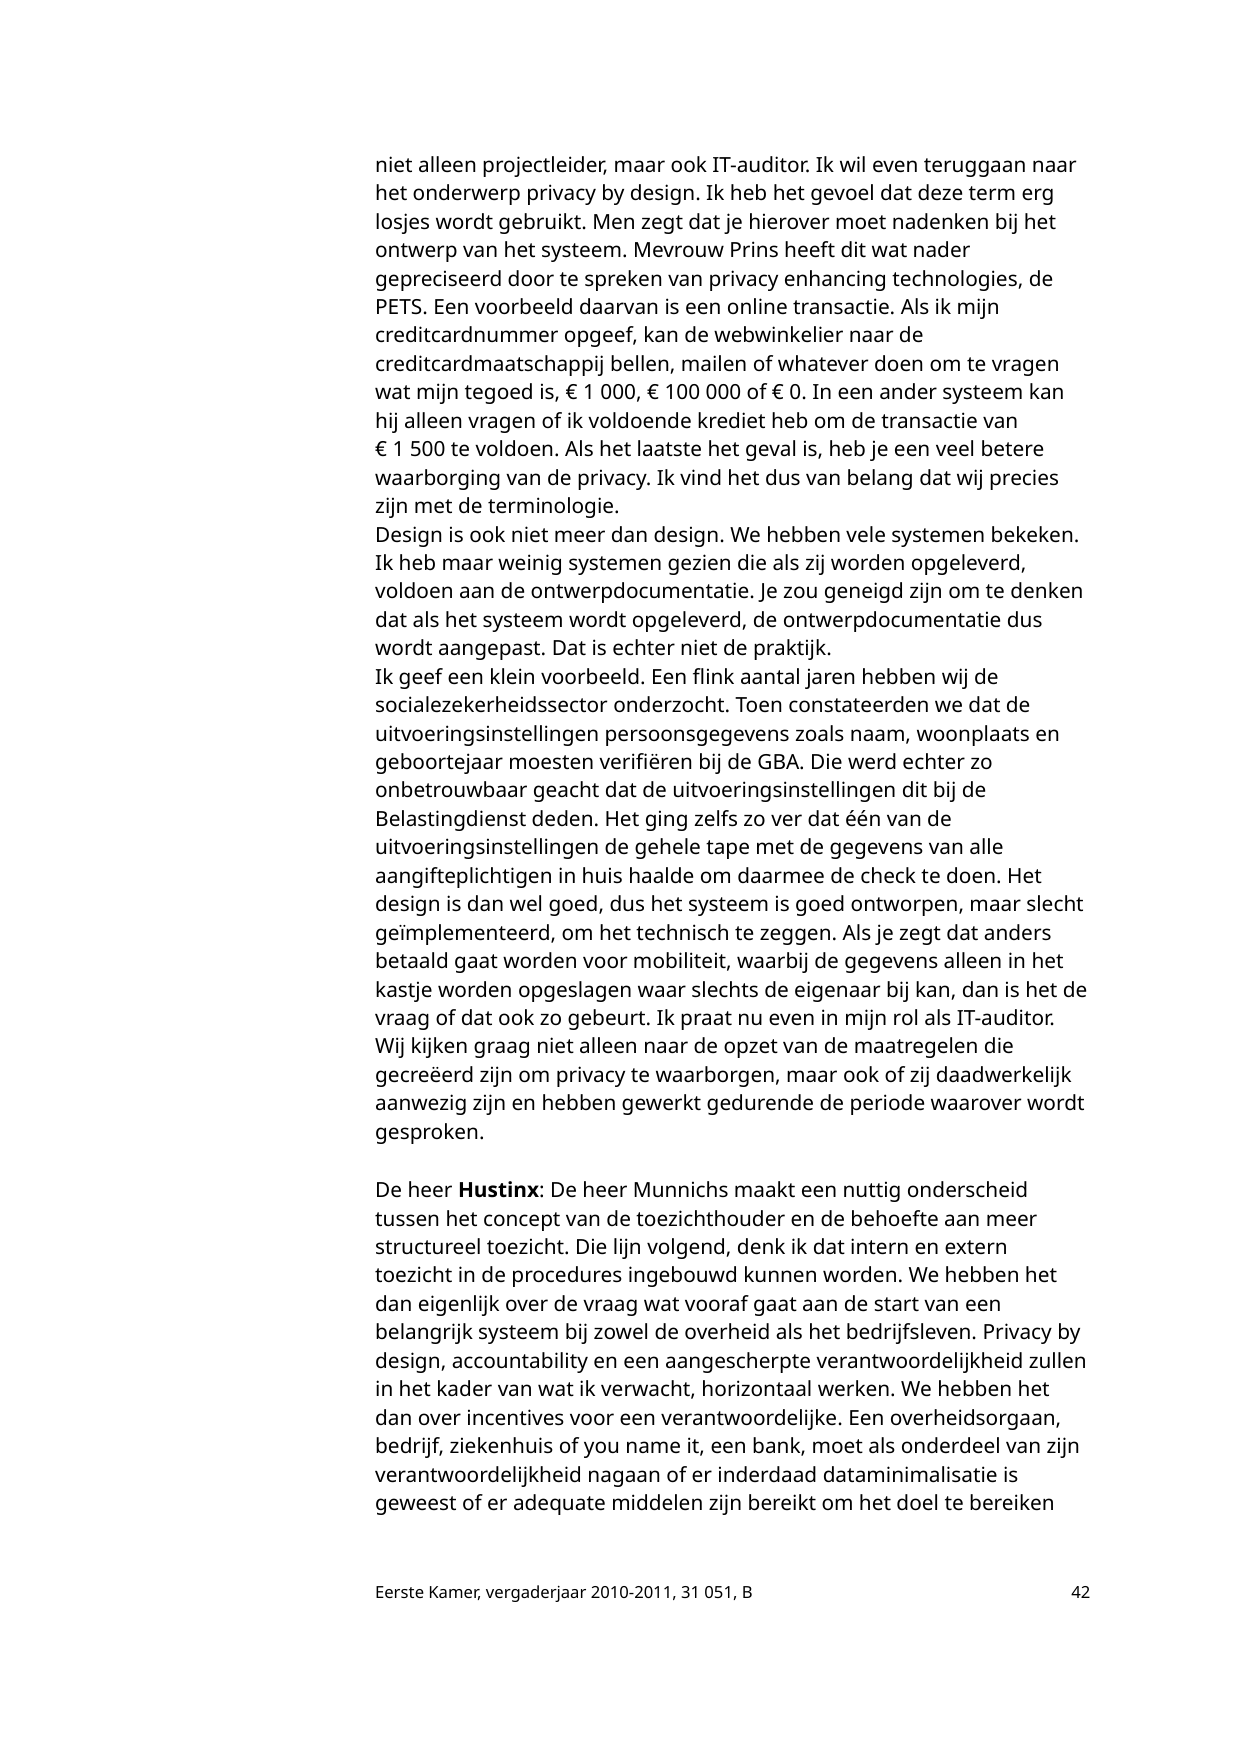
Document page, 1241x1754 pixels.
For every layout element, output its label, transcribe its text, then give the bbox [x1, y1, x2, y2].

text Ik geef een klein voorbeeld. Een flink aantal jaren hebben wij de socialezekerheidssector onderzocht. Toen constateerden we dat de uitvoeringsinstellingen persoonsgegevens zoals naam, woonplaats en geboortejaar moesten verifiëren bij de GBA. Die werd echter zo onbetrouwbaar geacht dat de uitvoeringsinstellingen dit bij de Belastingdienst deden. Het ging zelfs zo ver dat één van de uitvoeringsinstellingen de gehele tape met de gegevens van alle aangifteplichtigen in huis haalde om daarmee de check te doen. Het design is dan wel goed, dus het systeem is goed ontworpen, maar slecht geïmplementeerd, om het technisch te zeggen. Als je zegt dat anders betaald gaat worden voor mobiliteit, waarbij de gegevens alleen in het kastje worden opgeslagen waar slechts de eigenaar bij kan, dan is het de vraag of dat ook zo gebeurt. Ik praat nu even in mijn rol als IT-auditor. Wij kijken graag niet alleen naar de opzet van de maatregelen die gecreëerd zijn om privacy te waarborgen, maar ook of zij daadwerkelijk aanwezig zijn en hebben gewerkt gedurende de periode waarover wordt gesproken. [375, 662, 1090, 1145]
text niet alleen projectleider, maar ook IT-auditor. Ik wil even teruggaan naar het onderwerp privacy by design. Ik heb het gevoel dat deze term erg losjes wordt gebruikt. Men zegt dat je hierover moet nadenken bij het ontwerp van het systeem. Mevrouw Prins heeft dit wat nader gepreciseerd door te spreken van privacy enhancing technologies, de PETS. Een voorbeeld daarvan is een online transactie. Als ik mijn creditcardnummer opgeef, kan de webwinkelier naar de creditcardmaatschappij bellen, mailen of whatever doen om te vragen wat mijn tegoed is, € 1 000, € 100 000 of € 0. In een ander systeem kan hij alleen vragen of ik voldoende krediet heb om de transactie van € 1 500 te voldoen. Als het laatste het geval is, heb je een veel betere waarborging van de privacy. Ik vind het dus van belang dat wij precies zijn met de terminologie. [375, 150, 1090, 520]
text De heer Hustinx: De heer Munnichs maakt een nuttig onderscheid tussen het concept van de toezichthouder en de behoefte aan meer structureel toezicht. Die lijn volgend, denk ik dat intern en extern toezicht in de procedures ingebouwd kunnen worden. We hebben het dan eigenlijk over de vraag wat vooraf gaat aan de start van een belangrijk systeem bij zowel de overheid als het bedrijfsleven. Privacy by design, accountability en een aangescherpte verantwoordelijkheid zullen in het kader van wat ik verwacht, horizontaal werken. We hebben het dan over incentives voor een verantwoordelijke. Een overheidsorgaan, bedrijf, ziekenhuis of you name it, een bank, moet als onderdeel van zijn verantwoordelijkheid nagaan of er inderdaad dataminimalisatie is geweest of er adequate middelen zijn bereikt om het doel te bereiken [375, 1175, 1090, 1517]
text Design is ook niet meer dan design. We hebben vele systemen bekeken. Ik heb maar weinig systemen gezien die als zij worden opgeleverd, voldoen aan de ontwerpdocumentatie. Je zou geneigd zijn om te denken dat als het systeem wordt opgeleverd, de ontwerpdocumentatie dus wordt aangepast. Dat is echter niet de praktijk. [375, 520, 1090, 662]
